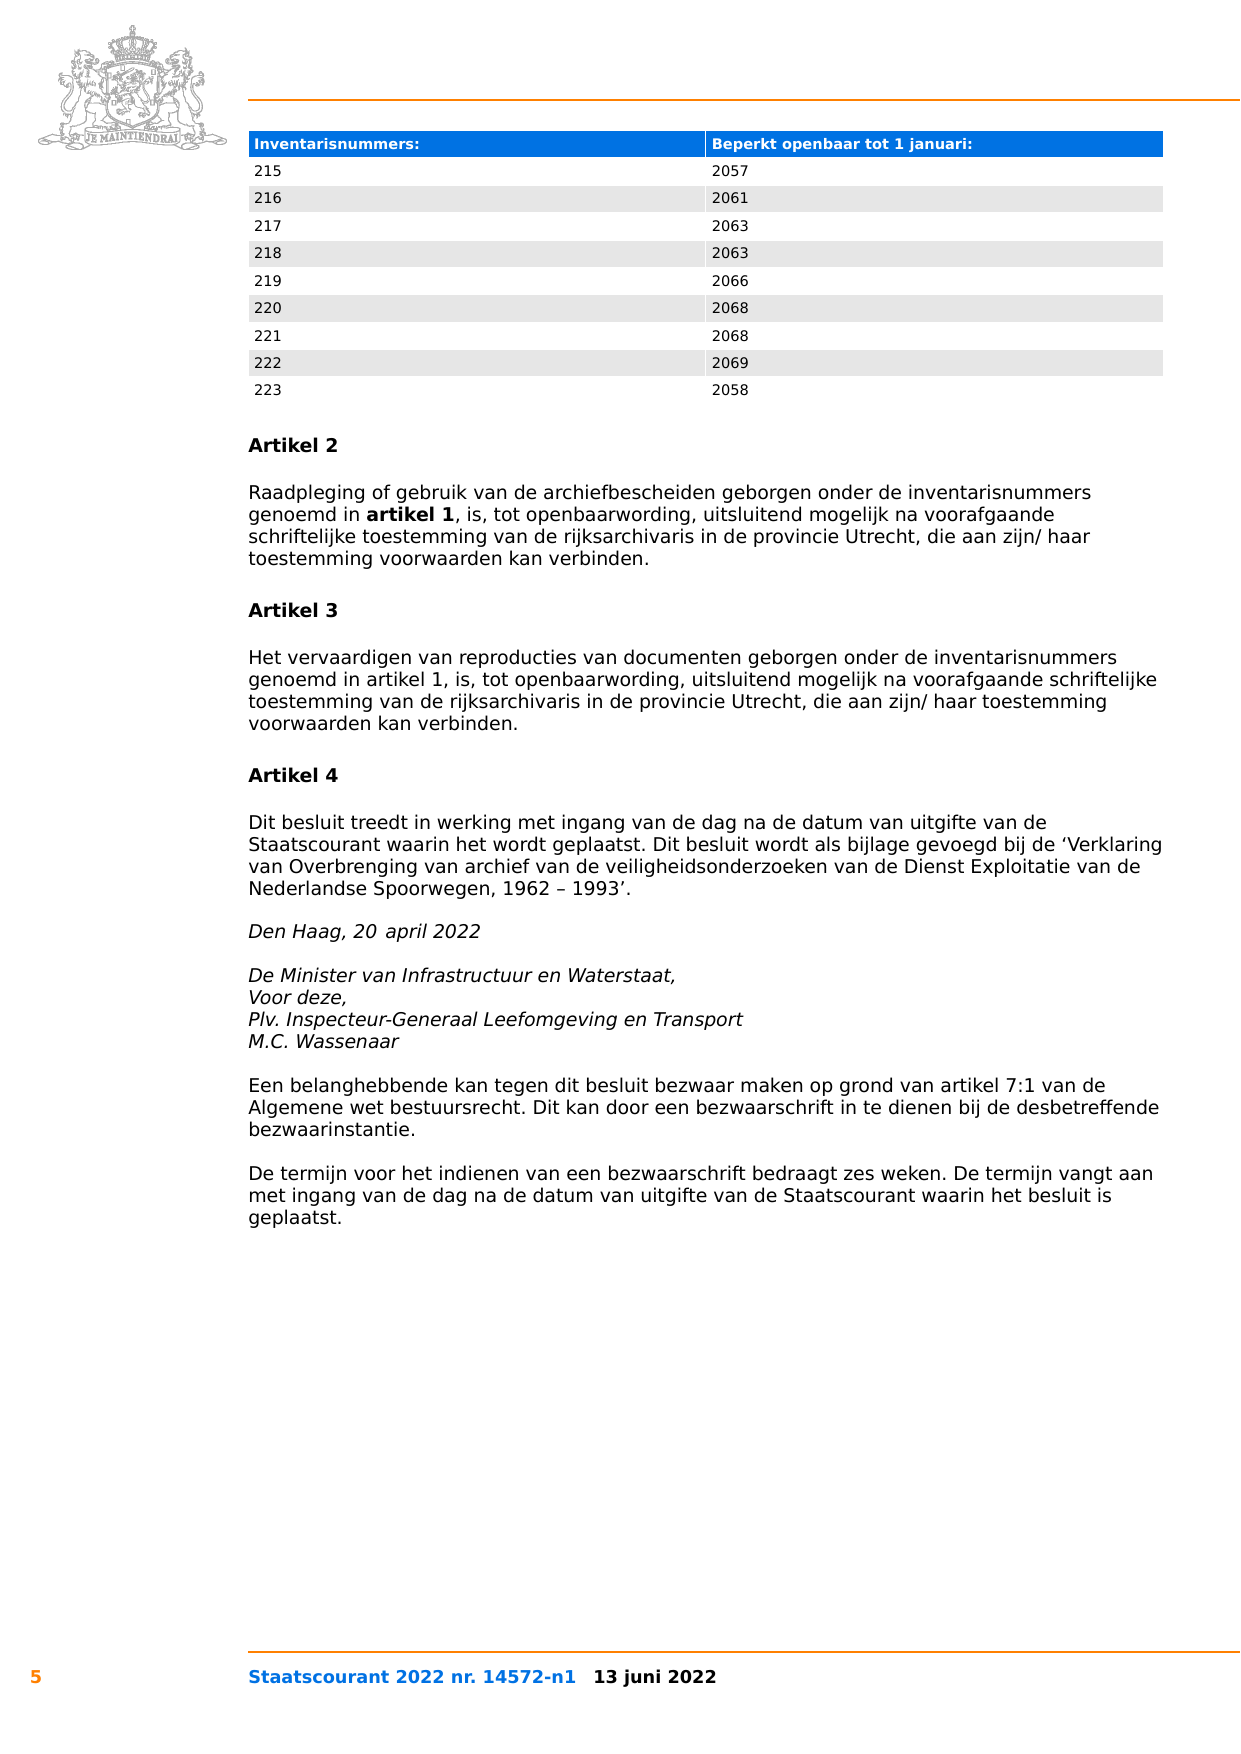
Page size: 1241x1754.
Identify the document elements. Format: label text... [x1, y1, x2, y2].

table_header Inventarisnummers: [249, 131, 705, 157]
table_cell 219 [249, 268, 705, 294]
table_cell 2068 [706, 295, 1163, 322]
text Raadpleging of gebruik van de archiefbescheiden geborgen onder de inventarisnummers genoemd in artikel 1, is, tot openbaarwording, uitsluitend mogelijk na voorafgaande schriftelijke toestemming van de rijksarchivaris in de provincie Utrecht, die aan zijn/ haar toestemming voorwaarden kan verbinden. [248, 482, 1163, 570]
table_cell 2069 [706, 350, 1163, 376]
table_cell 216 [249, 186, 705, 212]
text De termijn voor het indienen van een bezwaarschrift bedraagt zes weken. De termijn vangt aan met ingang van de dag na de datum van uitgifte van de Staatscourant waarin het besluit is geplaatst. [248, 1163, 1163, 1229]
table_cell 223 [249, 378, 705, 404]
table_cell 2063 [706, 213, 1163, 239]
table_header Beperkt openbaar tot 1 januari: [706, 131, 1163, 157]
text Den Haag, 20 april 2022 [248, 921, 1163, 943]
table_cell 2066 [706, 268, 1163, 294]
picture [38, 25, 227, 150]
subtitle Artikel 4 [248, 765, 1163, 787]
table_cell 221 [249, 323, 705, 349]
table_cell 2063 [706, 241, 1163, 267]
table_cell 222 [249, 350, 705, 376]
table_cell 2058 [706, 378, 1163, 404]
table_cell 2068 [706, 323, 1163, 349]
table_cell 218 [249, 241, 705, 267]
text Het vervaardigen van reproducties van documenten geborgen onder de inventarisnummers genoemd in artikel 1, is, tot openbaarwording, uitsluitend mogelijk na voorafgaande schriftelijke toestemming van de rijksarchivaris in de provincie Utrecht, die aan zijn/ haar toestemming voorwaarden kan verbinden. [248, 647, 1163, 735]
table_cell 2061 [706, 186, 1163, 212]
subtitle Artikel 2 [248, 435, 1163, 457]
table_cell 220 [249, 295, 705, 322]
table_cell 2057 [706, 158, 1163, 185]
table_cell 217 [249, 213, 705, 239]
text De Minister van Infrastructuur en Waterstaat, Voor deze, Plv. Inspecteur-Generaal Leefomgeving en Transport M.C. Wassenaar [248, 965, 1163, 1053]
text Een belanghebbende kan tegen dit besluit bezwaar maken op grond van artikel 7:1 van de Algemene wet bestuursrecht. Dit kan door een bezwaarschrift in te dienen bij de desbetreffende bezwaarinstantie. [248, 1075, 1163, 1141]
text Dit besluit treedt in werking met ingang van de dag na de datum van uitgifte van de Staatscourant waarin het wordt geplaatst. Dit besluit wordt als bijlage gevoegd bij de ‘Verklaring van Overbrenging van archief van de veiligheidsonderzoeken van de Dienst Exploitatie van de Nederlandse Spoorwegen, 1962 – 1993’. [248, 812, 1163, 899]
subtitle Artikel 3 [248, 600, 1163, 622]
table_cell 215 [249, 158, 705, 185]
